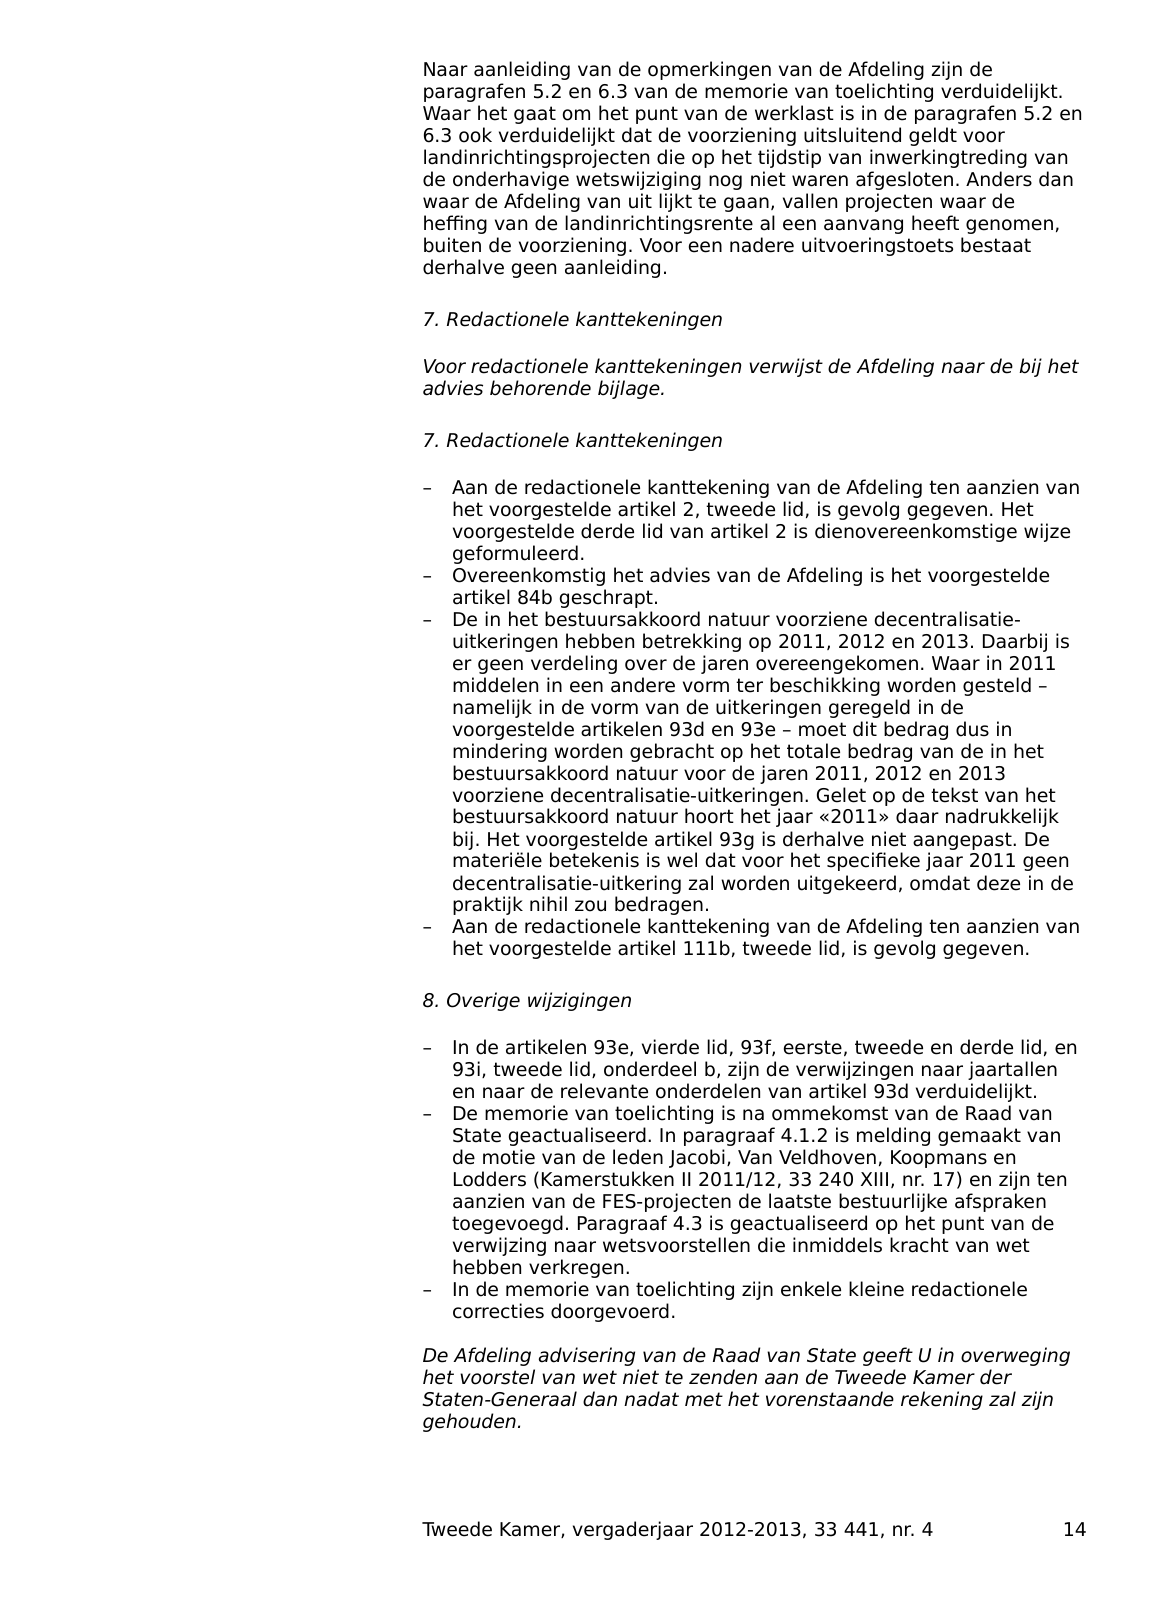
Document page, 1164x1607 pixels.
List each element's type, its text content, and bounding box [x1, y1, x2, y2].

text – In de memorie van toelichting zijn enkele kleine redactionele correcties doorgevoerd. [422, 1279, 1087, 1323]
subtitle 8. Overige wijzigingen [422, 990, 1087, 1012]
text – In de artikelen 93e, vierde lid, 93f, eerste, tweede en derde lid, en 93i, tweede lid, onderdeel b, zijn de verwijzingen naar jaartallen en naar de relevante onderdelen van artikel 93d verduidelijkt. [422, 1037, 1087, 1103]
text – Overeenkomstig het advies van de Afdeling is het voorgestelde artikel 84b geschrapt. [422, 565, 1087, 609]
text De Afdeling advisering van de Raad van State geeft U in overweging het voorstel van wet niet te zenden aan de Tweede Kamer der Staten-Generaal dan nadat met het vorenstaande rekening zal zijn gehouden. [422, 1345, 1087, 1433]
text Naar aanleiding van de opmerkingen van de Afdeling zijn de paragrafen 5.2 en 6.3 van de memorie van toelichting verduidelijkt. Waar het gaat om het punt van de werklast is in de paragrafen 5.2 en 6.3 ook verduidelijkt dat de voorziening uitsluitend geldt voor landinrichtingsprojecten die op het tijdstip van inwerkingtreding van de onderhavige wetswijziging nog niet waren afgesloten. Anders dan waar de Afdeling van uit lijkt te gaan, vallen projecten waar de heffing van de landinrichtingsrente al een aanvang heeft genomen, buiten de voorziening. Voor een nadere uitvoeringstoets bestaat derhalve geen aanleiding. [422, 59, 1087, 279]
text Voor redactionele kanttekeningen verwijst de Afdeling naar de bij het advies behorende bijlage. [422, 356, 1087, 400]
subtitle 7. Redactionele kanttekeningen [422, 430, 1087, 452]
text – De in het bestuursakkoord natuur voorziene decentralisatie-uitkeringen hebben betrekking op 2011, 2012 en 2013. Daarbij is er geen verdeling over de jaren overeengekomen. Waar in 2011 middelen in een andere vorm ter beschikking worden gesteld – namelijk in de vorm van de uitkeringen geregeld in de voorgestelde artikelen 93d en 93e – moet dit bedrag dus in mindering worden gebracht op het totale bedrag van de in het bestuursakkoord natuur voor de jaren 2011, 2012 en 2013 voorziene decentralisatie-uitkeringen. Gelet op de tekst van het bestuursakkoord natuur hoort het jaar «2011» daar nadrukkelijk bij. Het voorgestelde artikel 93g is derhalve niet aangepast. De materiële betekenis is wel dat voor het specifieke jaar 2011 geen decentralisatie-uitkering zal worden uitgekeerd, omdat deze in de praktijk nihil zou bedragen. [422, 609, 1087, 916]
text – Aan de redactionele kanttekening van de Afdeling ten aanzien van het voorgestelde artikel 111b, tweede lid, is gevolg gegeven. [422, 916, 1087, 960]
text – Aan de redactionele kanttekening van de Afdeling ten aanzien van het voorgestelde artikel 2, tweede lid, is gevolg gegeven. Het voorgestelde derde lid van artikel 2 is dienovereenkomstige wijze geformuleerd. [422, 477, 1087, 565]
text – De memorie van toelichting is na ommekomst van de Raad van State geactualiseerd. In paragraaf 4.1.2 is melding gemaakt van de motie van de leden Jacobi, Van Veldhoven, Koopmans en Lodders (Kamerstukken II 2011/12, 33 240 XIII, nr. 17) en zijn ten aanzien van de FES-projecten de laatste bestuurlijke afspraken toegevoegd. Paragraaf 4.3 is geactualiseerd op het punt van de verwijzing naar wetsvoorstellen die inmiddels kracht van wet hebben verkregen. [422, 1103, 1087, 1279]
subtitle 7. Redactionele kanttekeningen [422, 309, 1087, 331]
